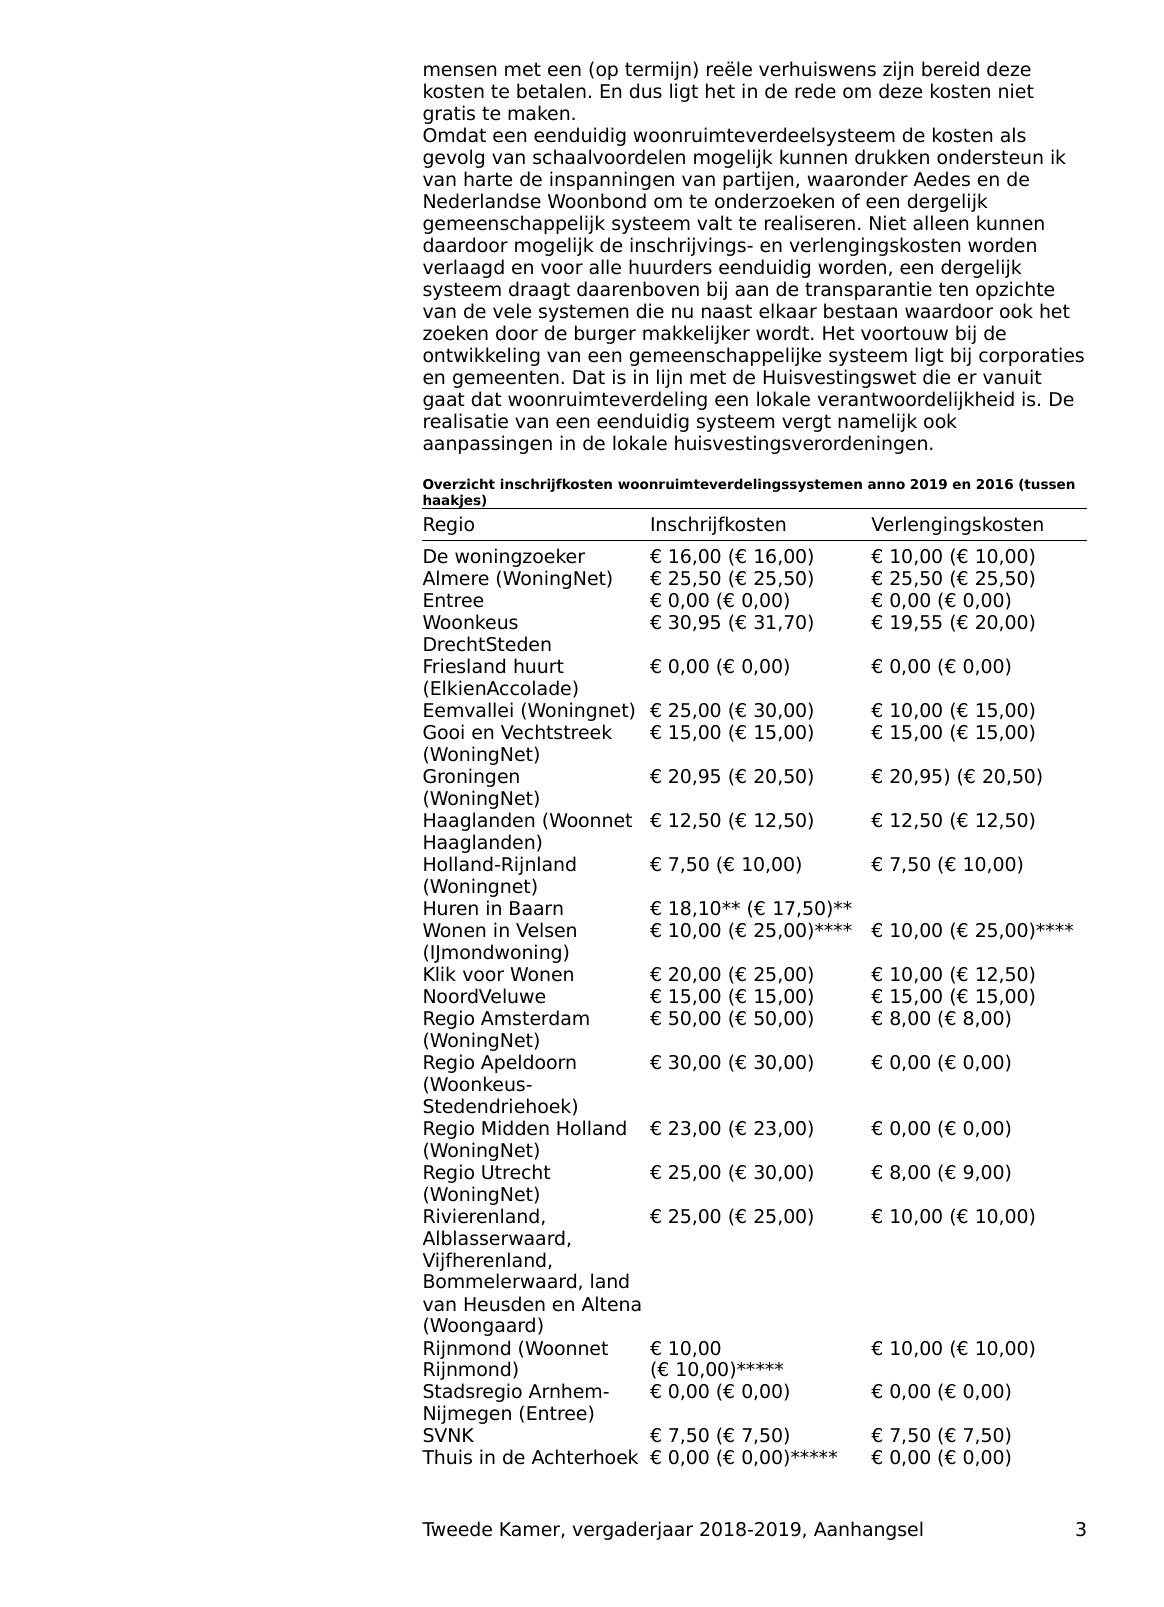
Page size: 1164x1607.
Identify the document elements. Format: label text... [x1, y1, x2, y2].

table_cell Regio Utrecht (WoningNet) [422, 1162, 644, 1206]
table_cell € 10,00 (€ 10,00) [865, 1338, 1087, 1381]
table_cell € 25,50 (€ 25,50) [644, 568, 865, 590]
table_cell € 30,95 (€ 31,70) [644, 612, 865, 656]
table_cell € 10,00 (€ 25,00)**** [865, 920, 1087, 964]
table_cell Gooi en Vechtstreek (WoningNet) [422, 722, 644, 766]
table_cell Regio Midden Holland (WoningNet) [422, 1118, 644, 1162]
table_cell Groningen (WoningNet) [422, 766, 644, 810]
table_cell Regio Apeldoorn (Woonkeus-Stedendriehoek) [422, 1052, 644, 1118]
table_cell € 20,95) (€ 20,50) [865, 766, 1087, 810]
table_cell € 10,00 (€ 10,00) [865, 1206, 1087, 1337]
table_cell € 10,00 (€ 10,00)***** [644, 1338, 865, 1381]
table_cell [865, 898, 1087, 920]
table_cell De woningzoeker [422, 541, 644, 568]
table_cell € 25,50 (€ 25,50) [865, 568, 1087, 590]
table_cell € 0,00 (€ 0,00)***** [644, 1447, 865, 1469]
table_cell Eemvallei (Woningnet) [422, 700, 644, 722]
table_cell Entree [422, 590, 644, 612]
text mensen met een (op termijn) reële verhuiswens zijn bereid deze kosten te betalen. En dus ligt het in de rede om deze kosten niet gratis te maken. [422, 59, 1087, 125]
table_cell € 15,00 (€ 15,00) [644, 722, 865, 766]
table_cell Thuis in de Achterhoek [422, 1447, 644, 1469]
table_cell Regio Amsterdam (WoningNet) [422, 1008, 644, 1052]
table_cell € 12,50 (€ 12,50) [865, 810, 1087, 854]
table_cell Regio [422, 509, 644, 540]
table_cell Holland-Rijnland (Woningnet) [422, 854, 644, 898]
table_cell € 12,50 (€ 12,50) [644, 810, 865, 854]
table_cell € 0,00 (€ 0,00) [644, 590, 865, 612]
table_cell € 7,50 (€ 7,50) [865, 1425, 1087, 1447]
table_cell € 18,10** (€ 17,50)** [644, 898, 865, 920]
table_cell Rijnmond (Woonnet Rijnmond) [422, 1338, 644, 1381]
table_cell € 25,00 (€ 30,00) [644, 700, 865, 722]
table_cell Klik voor Wonen [422, 964, 644, 986]
table_cell € 0,00 (€ 0,00) [865, 1381, 1087, 1425]
table_cell Almere (WoningNet) [422, 568, 644, 590]
table_cell Woonkeus DrechtSteden [422, 612, 644, 656]
table_cell € 25,00 (€ 25,00) [644, 1206, 865, 1337]
table_cell € 25,00 (€ 30,00) [644, 1162, 865, 1206]
table_cell Stadsregio Arnhem-Nijmegen (Entree) [422, 1381, 644, 1425]
table_cell Verlengingskosten [865, 509, 1087, 540]
table_cell € 0,00 (€ 0,00) [865, 1052, 1087, 1118]
table_cell € 30,00 (€ 30,00) [644, 1052, 865, 1118]
table_cell € 10,00 (€ 15,00) [865, 700, 1087, 722]
table_cell € 16,00 (€ 16,00) [644, 541, 865, 568]
table_cell € 19,55 (€ 20,00) [865, 612, 1087, 656]
table_cell € 20,00 (€ 25,00) [644, 964, 865, 986]
table_cell € 0,00 (€ 0,00) [865, 656, 1087, 700]
table_cell € 0,00 (€ 0,00) [865, 590, 1087, 612]
table_cell Friesland huurt (ElkienAccolade) [422, 656, 644, 700]
table_cell € 8,00 (€ 8,00) [865, 1008, 1087, 1052]
table_cell € 15,00 (€ 15,00) [865, 986, 1087, 1008]
table_cell € 15,00 (€ 15,00) [865, 722, 1087, 766]
table_cell € 0,00 (€ 0,00) [865, 1447, 1087, 1469]
table_cell Huren in Baarn [422, 898, 644, 920]
table_cell € 15,00 (€ 15,00) [644, 986, 865, 1008]
table_cell € 8,00 (€ 9,00) [865, 1162, 1087, 1206]
table_cell € 10,00 (€ 10,00) [865, 541, 1087, 568]
table_cell Wonen in Velsen (IJmondwoning) [422, 920, 644, 964]
table_cell € 0,00 (€ 0,00) [644, 656, 865, 700]
table_cell € 0,00 (€ 0,00) [865, 1118, 1087, 1162]
table_cell € 23,00 (€ 23,00) [644, 1118, 865, 1162]
table_cell Inschrijfkosten [644, 509, 865, 540]
table_cell € 7,50 (€ 10,00) [644, 854, 865, 898]
table_cell € 10,00 (€ 25,00)**** [644, 920, 865, 964]
table_cell Haaglanden (Woonnet Haaglanden) [422, 810, 644, 854]
table_cell € 50,00 (€ 50,00) [644, 1008, 865, 1052]
table_cell NoordVeluwe [422, 986, 644, 1008]
table_cell € 7,50 (€ 10,00) [865, 854, 1087, 898]
table_cell € 20,95 (€ 20,50) [644, 766, 865, 810]
table_cell € 10,00 (€ 12,50) [865, 964, 1087, 986]
table_header Overzicht inschrijfkosten woonruimteverdelingssystemen anno 2019 en 2016 (tussen haakjes) [422, 477, 1087, 508]
table_cell € 0,00 (€ 0,00) [644, 1381, 865, 1425]
table_cell Rivierenland, Alblasserwaard, Vijfherenland, Bommelerwaard, land van Heusden en Altena (Woongaard) [422, 1206, 644, 1337]
text Omdat een eenduidig woonruimteverdeelsysteem de kosten als gevolg van schaalvoordelen mogelijk kunnen drukken ondersteun ik van harte de inspanningen van partijen, waaronder Aedes en de Nederlandse Woonbond om te onderzoeken of een dergelijk gemeenschappelijk systeem valt te realiseren. Niet alleen kunnen daardoor mogelijk de inschrijvings- en verlengingskosten worden verlaagd en voor alle huurders eenduidig worden, een dergelijk systeem draagt daarenboven bij aan de transparantie ten opzichte van de vele systemen die nu naast elkaar bestaan waardoor ook het zoeken door de burger makkelijker wordt. Het voortouw bij de ontwikkeling van een gemeenschappelijke systeem ligt bij corporaties en gemeenten. Dat is in lijn met de Huisvestingswet die er vanuit gaat dat woonruimteverdeling een lokale verantwoordelijkheid is. De realisatie van een eenduidig systeem vergt namelijk ook aanpassingen in de lokale huisvestingsverordeningen. [422, 125, 1087, 455]
table_cell SVNK [422, 1425, 644, 1447]
table_cell € 7,50 (€ 7,50) [644, 1425, 865, 1447]
